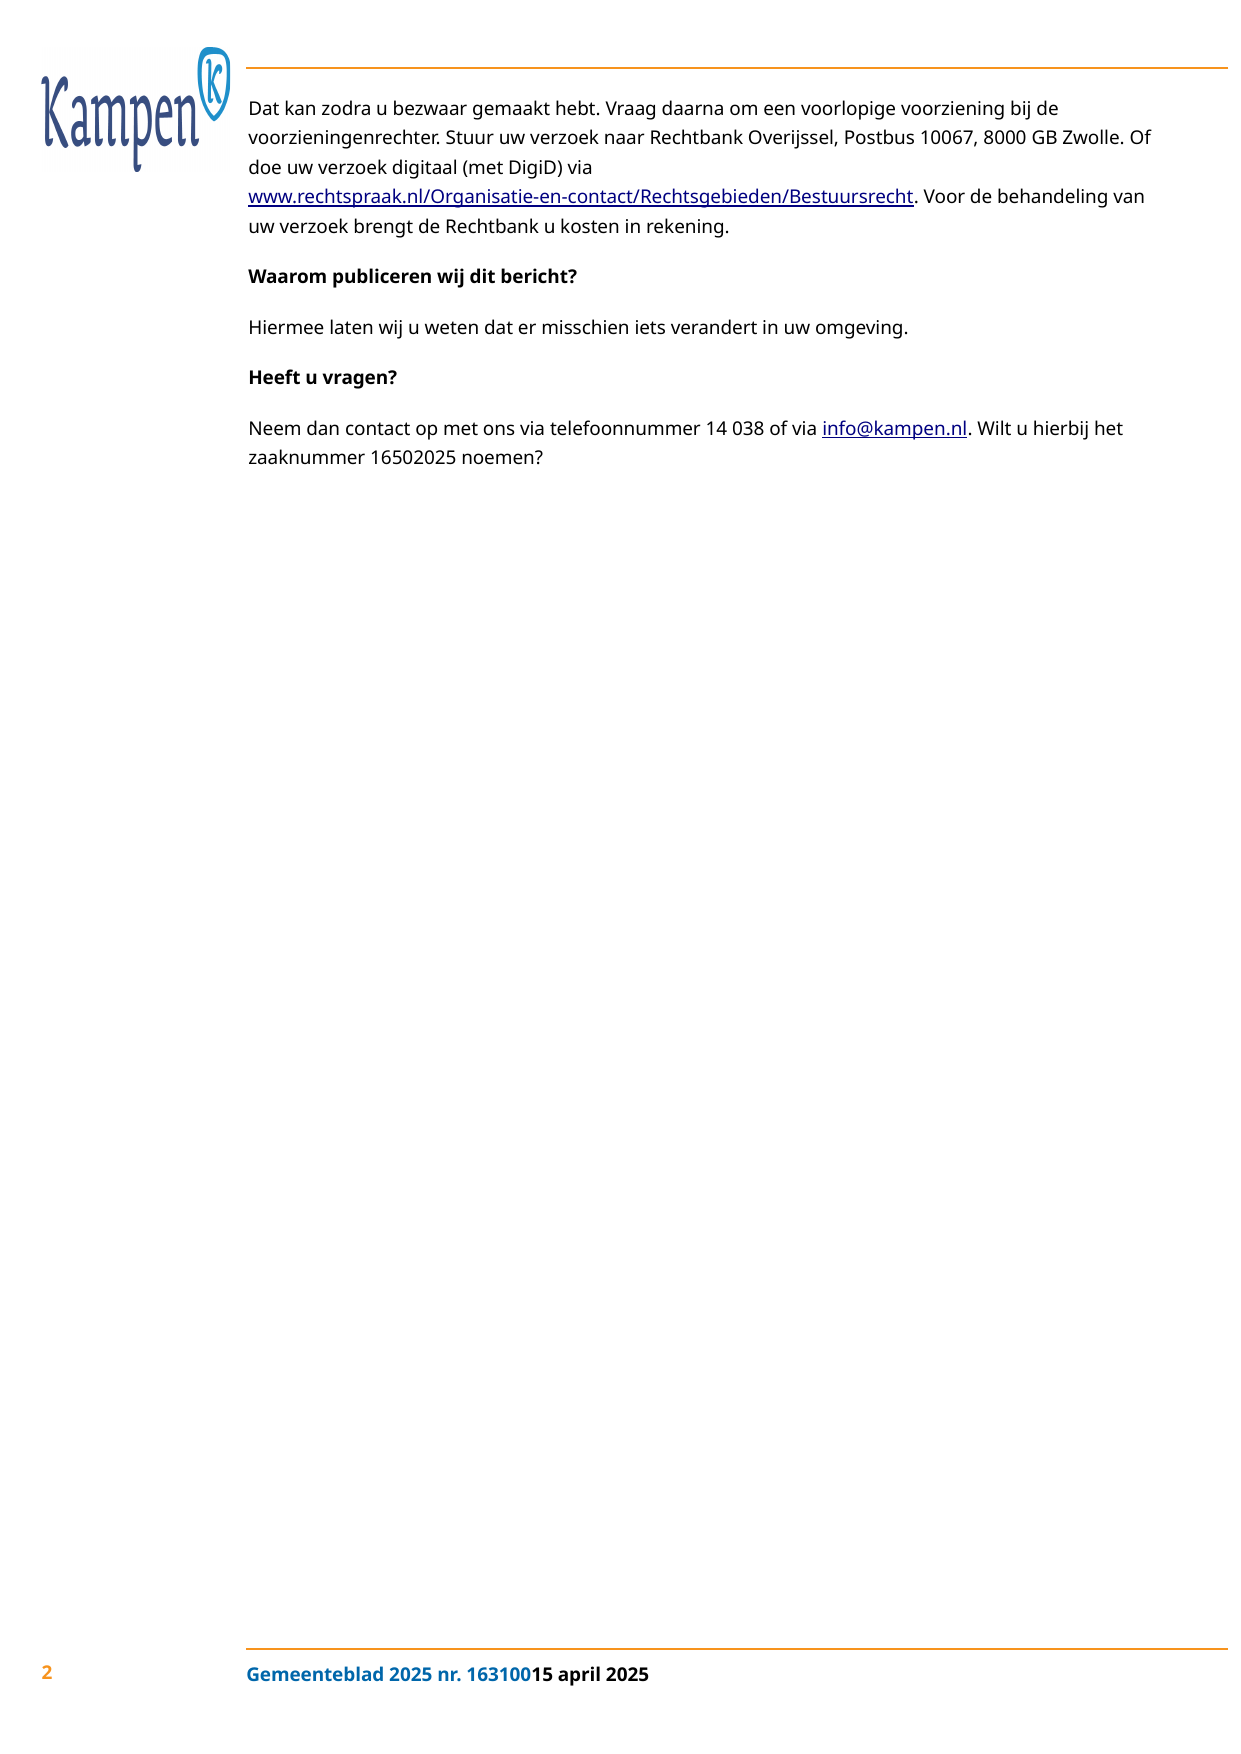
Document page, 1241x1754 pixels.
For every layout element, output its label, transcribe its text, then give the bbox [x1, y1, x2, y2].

text Hiermee laten wij u weten dat er misschien iets verandert in uw omgeving. [248, 314, 1152, 340]
text Neem dan contact op met ons via telefoonnummer 14 038 of via info@kampen.nl. Wilt u hierbij het zaaknummer 16502025 noemen? [248, 415, 1152, 470]
text Heeft u vragen? [248, 364, 1152, 390]
picture [41, 47, 231, 172]
text Waarom publiceren wij dit bericht? [248, 263, 1152, 289]
text Dat kan zodra u bezwaar gemaakt hebt. Vraag daarna om een voorlopige voorziening bij de voorzieningenrechter. Stuur uw verzoek naar Rechtbank Overijssel, Postbus 10067, 8000 GB Zwolle. Of doe uw verzoek digitaal (met DigiD) via www.rechtspraak.nl/Organisatie-en-contact/Rechtsgebieden/Bestuursrecht. Voor de behandeling van uw verzoek brengt de Rechtbank u kosten in rekening. [248, 95, 1152, 239]
